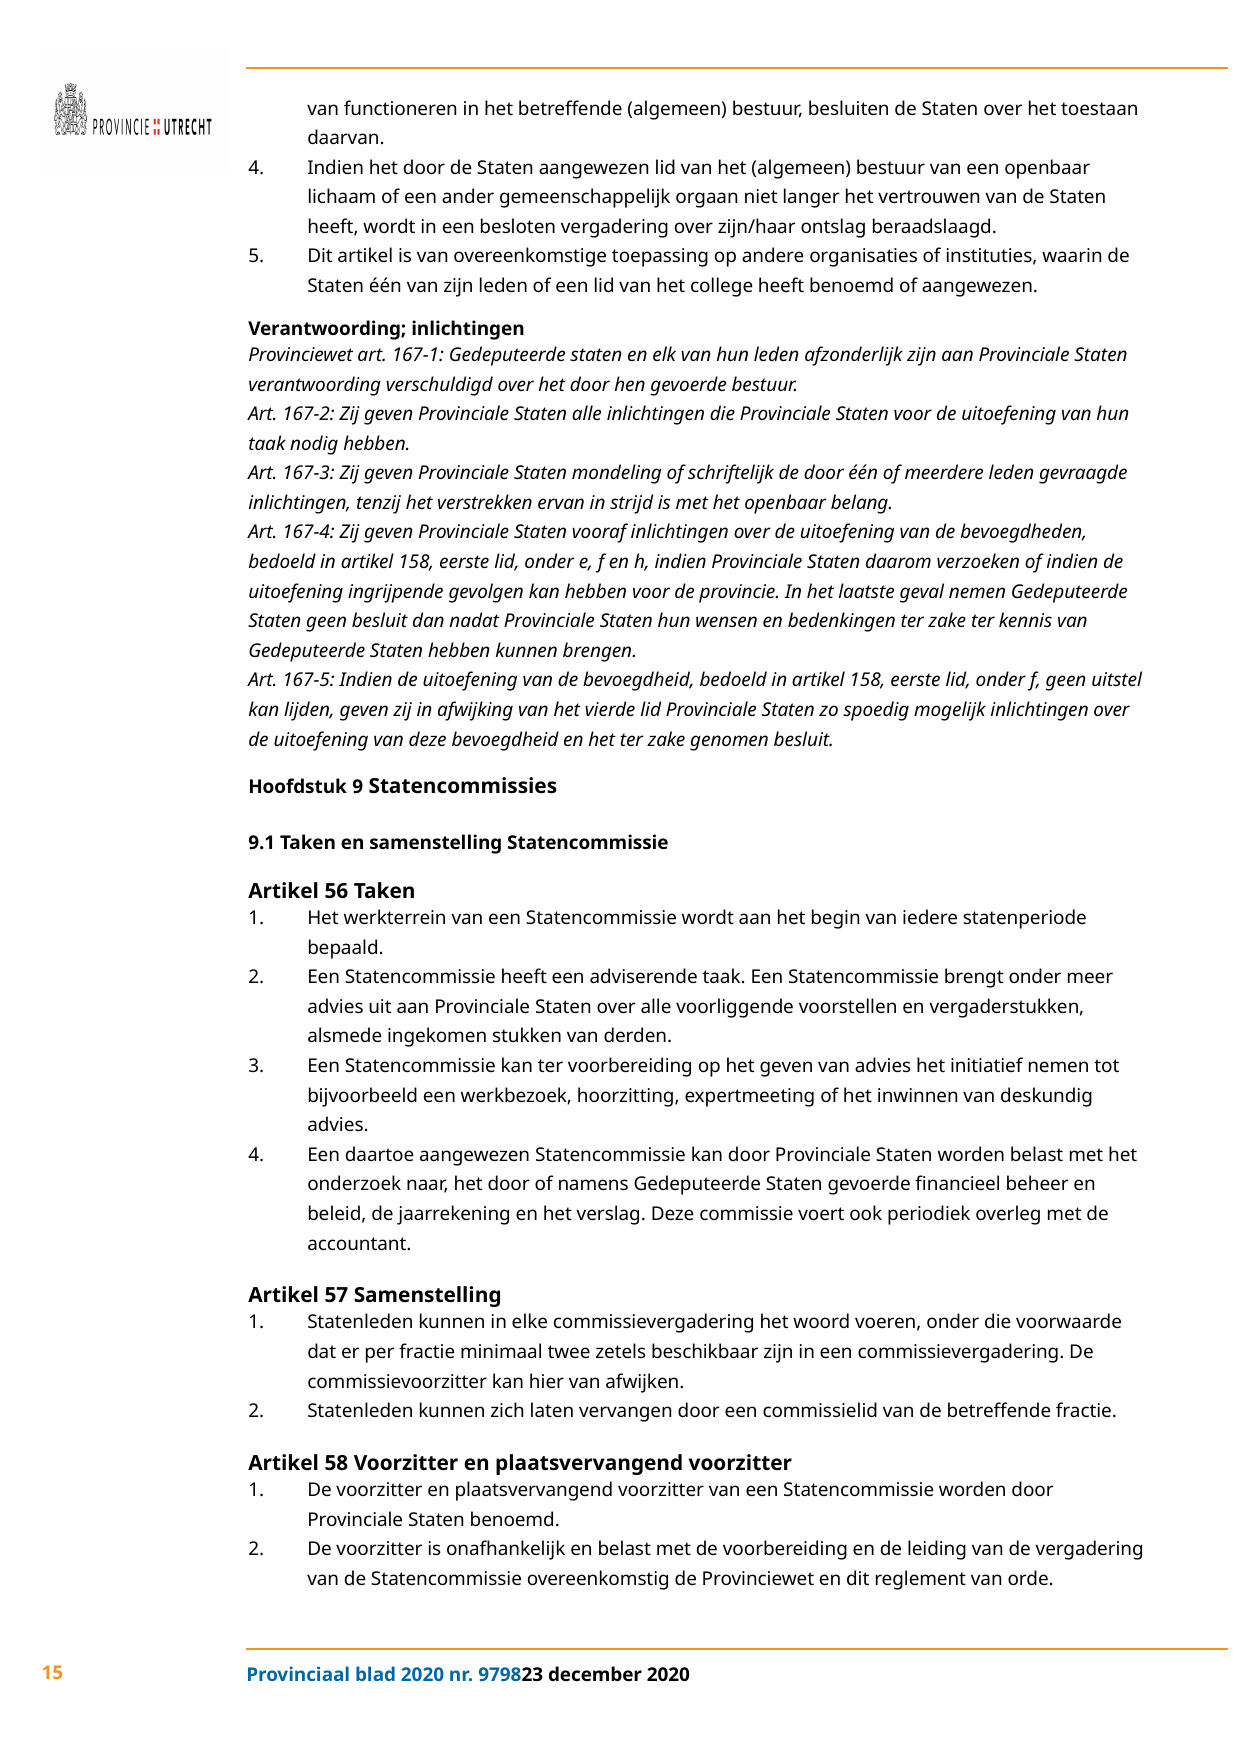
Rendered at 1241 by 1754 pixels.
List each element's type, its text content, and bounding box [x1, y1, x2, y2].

picture [41, 47, 231, 172]
text Provinciewet art. 167-1: Gedeputeerde staten en elk van hun leden afzonderlijk zijn aan Provinciale Staten verantwoording verschuldigd over het door hen gevoerde bestuur. [248, 341, 1152, 396]
text Hoofdstuk 9 Statencommissies [248, 771, 1152, 800]
list De voorzitter en plaatsvervangend voorzitter van een Statencommissie worden door Provinciale Staten benoemd. [248, 1476, 1152, 1532]
list Een Statencommissie heeft een adviserende taak. Een Statencommissie brengt onder meer advies uit aan Provinciale Staten over alle voorliggende voorstellen en vergaderstukken, alsmede ingekomen stukken van derden. [248, 963, 1152, 1048]
text Artikel 57 Samenstelling [248, 1280, 1152, 1309]
list Dit artikel is van overeenkomstige toepassing op andere organisaties of instituties, waarin de Staten één van zijn leden of een lid van het college heeft benoemd of aangewezen. [248, 243, 1152, 298]
list De voorzitter is onafhankelijk en belast met de voorbereiding en de leiding van de vergadering van de Statencommissie overeenkomstig de Provinciewet en dit reglement van orde. [248, 1535, 1152, 1591]
list Een daartoe aangewezen Statencommissie kan door Provinciale Staten worden belast met het onderzoek naar, het door of namens Gedeputeerde Staten gevoerde financieel beheer en beleid, de jaarrekening en het verslag. Deze commissie voert ook periodiek overleg met de accountant. [248, 1141, 1152, 1256]
list van functioneren in het betreffende (algemeen) bestuur, besluiten de Staten over het toestaan daarvan. [248, 95, 1152, 150]
list Indien het door de Staten aangewezen lid van het (algemeen) bestuur van een openbaar lichaam of een ander gemeenschappelijk orgaan niet langer het vertrouwen van de Staten heeft, wordt in een besloten vergadering over zijn/haar ontslag beraadslaagd. [248, 154, 1152, 239]
list Statenleden kunnen in elke commissievergadering het woord voeren, onder die voorwaarde dat er per fractie minimaal twee zetels beschikbaar zijn in een commissievergadering. De commissievoorzitter kan hier van afwijken. [248, 1309, 1152, 1393]
text 9.1 Taken en samenstelling Statencommissie [248, 829, 1152, 855]
text Artikel 58 Voorzitter en plaatsvervangend voorzitter [248, 1448, 1152, 1476]
text Art. 167-3: Zij geven Provinciale Staten mondeling of schriftelijk de door één of meerdere leden gevraagde inlichtingen, tenzij het verstrekken ervan in strijd is met het openbaar belang. [248, 459, 1152, 515]
text Artikel 56 Taken [248, 876, 1152, 904]
list Het werkterrein van een Statencommissie wordt aan het begin van iedere statenperiode bepaald. [248, 904, 1152, 960]
text Art. 167-4: Zij geven Provinciale Staten vooraf inlichtingen over de uitoefening van de bevoegdheden, bedoeld in artikel 158, eerste lid, onder e, f en h, indien Provinciale Staten daarom verzoeken of indien de uitoefening ingrijpende gevolgen kan hebben voor de provincie. In het laatste geval nemen Gedeputeerde Staten geen besluit dan nadat Provinciale Staten hun wensen en bedenkingen ter zake ter kennis van Gedeputeerde Staten hebben kunnen brengen. [248, 519, 1152, 663]
text Art. 167-5: Indien de uitoefening van de bevoegdheid, bedoeld in artikel 158, eerste lid, onder f, geen uitstel kan lijden, geven zij in afwijking van het vierde lid Provinciale Staten zo spoedig mogelijk inlichtingen over de uitoefening van deze bevoegdheid en het ter zake genomen besluit. [248, 667, 1152, 751]
text Verantwoording; inlichtingen [248, 315, 1152, 341]
text Art. 167-2: Zij geven Provinciale Staten alle inlichtingen die Provinciale Staten voor de uitoefening van hun taak nodig hebben. [248, 400, 1152, 456]
list Statenleden kunnen zich laten vervangen door een commissielid van de betreffende fractie. [248, 1397, 1152, 1423]
list Een Statencommissie kan ter voorbereiding op het geven van advies het initiatief nemen tot bijvoorbeeld een werkbezoek, hoorzitting, expertmeeting of het inwinnen van deskundig advies. [248, 1052, 1152, 1137]
